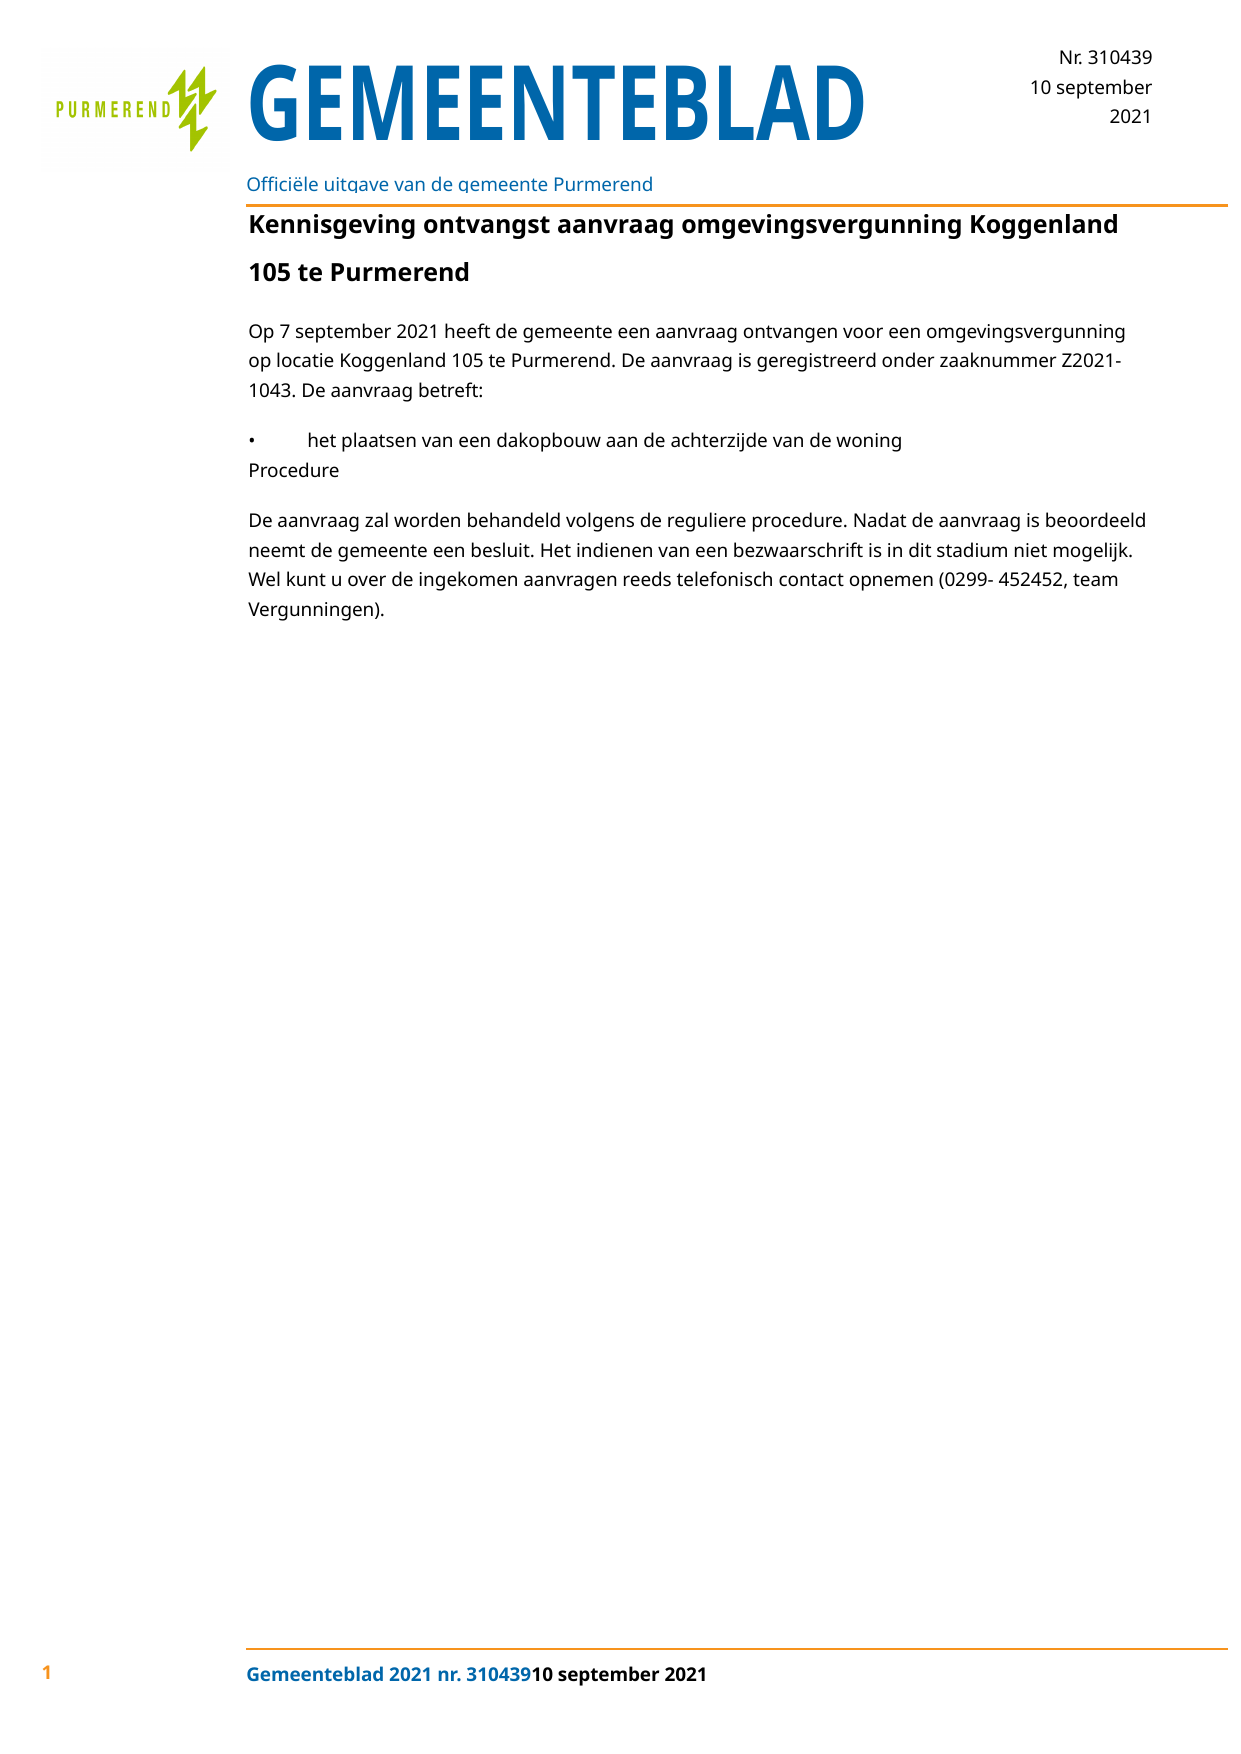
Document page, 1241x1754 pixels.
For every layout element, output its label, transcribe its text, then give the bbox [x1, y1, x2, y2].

picture [41, 47, 231, 172]
text Procedure [248, 457, 1152, 483]
text Kennisgeving ontvangst aanvraag omgevingsvergunning Koggenland 105 te Purmerend [248, 207, 1152, 288]
list het plaatsen van een dakopbouw aan de achterzijde van de woning [248, 427, 1152, 453]
text Op 7 september 2021 heeft de gemeente een aanvraag ontvangen voor een omgevingsvergunning op locatie Koggenland 105 te Purmerend. De aanvraag is geregistreerd onder zaaknummer Z2021-1043. De aanvraag betreft: [248, 318, 1152, 403]
text De aanvraag zal worden behandeld volgens de reguliere procedure. Nadat de aanvraag is beoordeeld neemt de gemeente een besluit. Het indienen van een bezwaarschrift is in dit stadium niet mogelijk. Wel kunt u over de ingekomen aanvragen reeds telefonisch contact opnemen (0299- 452452, team Vergunningen). [248, 507, 1152, 622]
